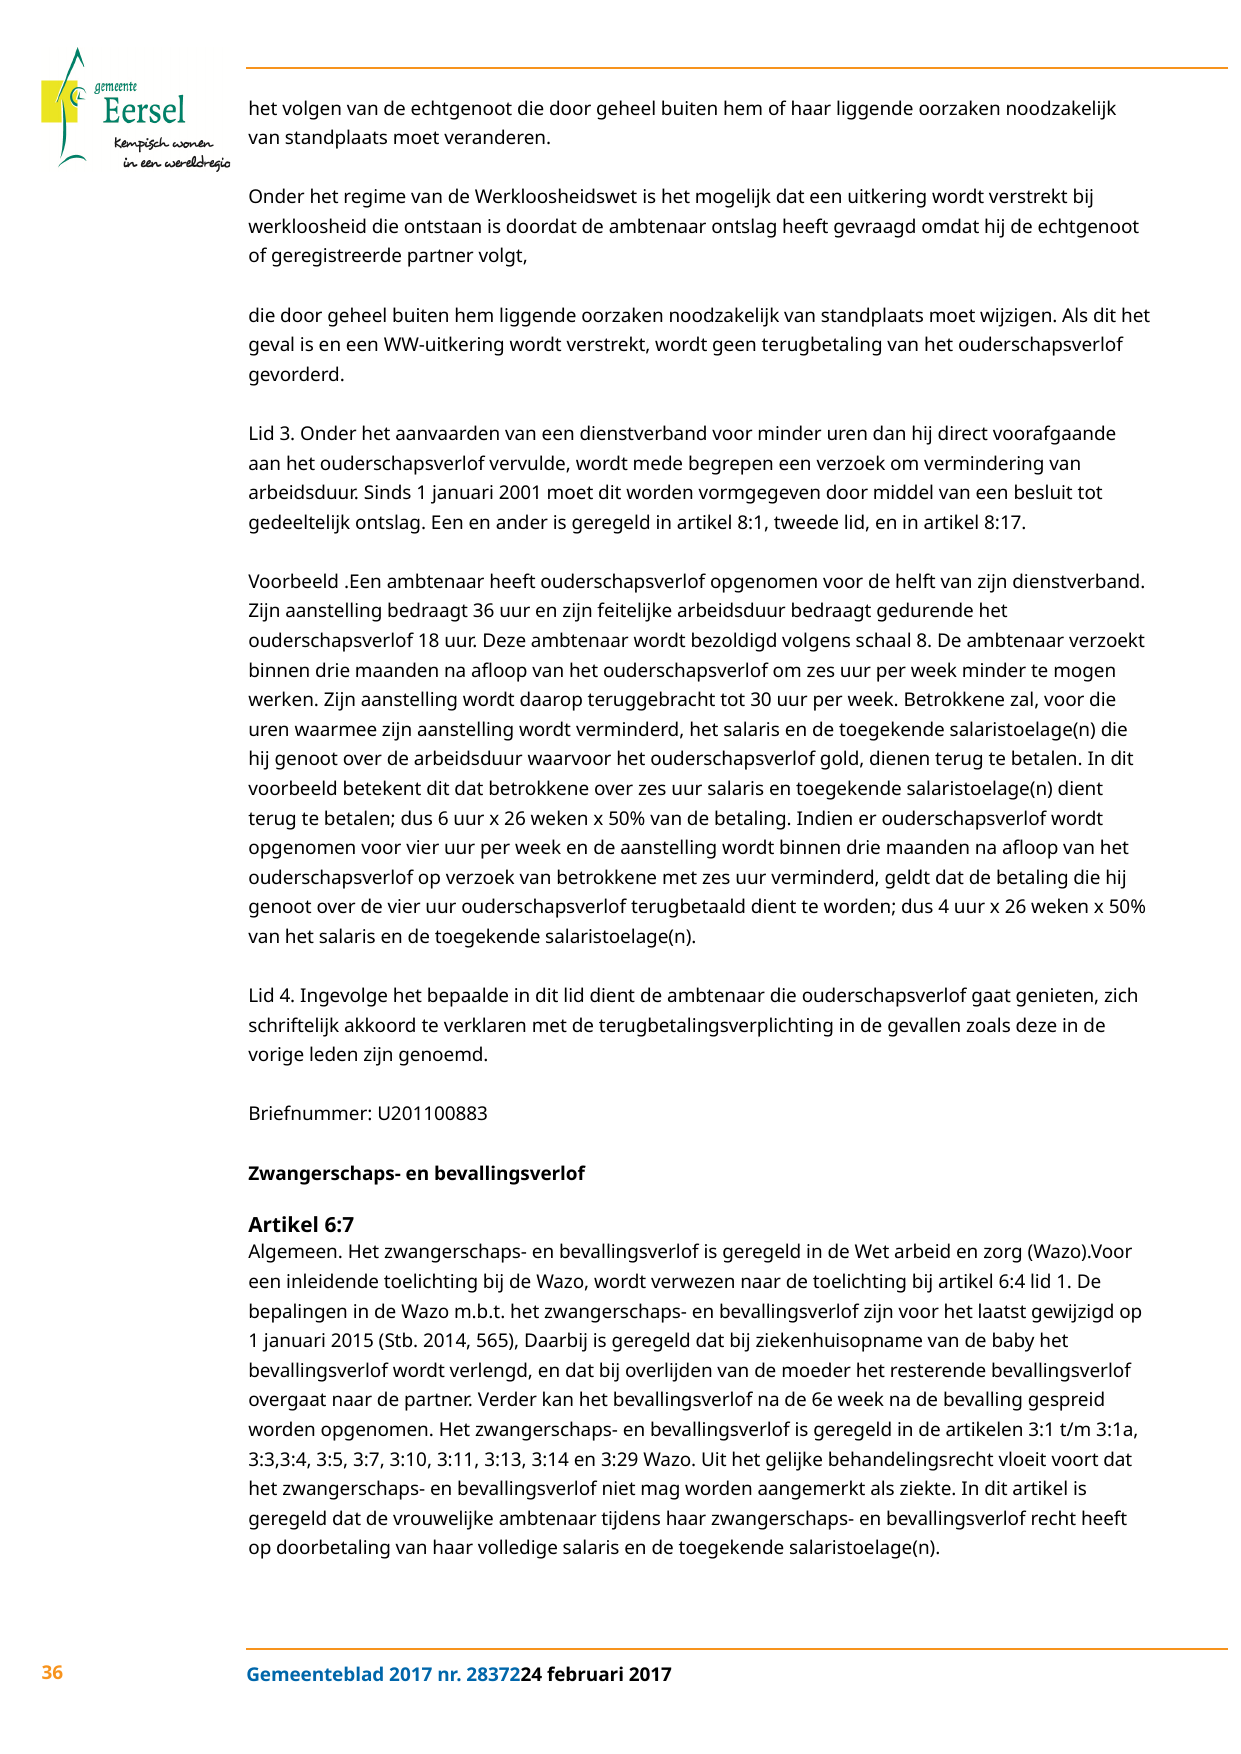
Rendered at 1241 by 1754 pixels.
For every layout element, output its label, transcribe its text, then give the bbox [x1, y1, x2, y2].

text Voorbeeld .Een ambtenaar heeft ouderschapsverlof opgenomen voor de helft van zijn dienstverband. Zijn aanstelling bedraagt 36 uur en zijn feitelijke arbeidsduur bedraagt gedurende het ouderschapsverlof 18 uur. Deze ambtenaar wordt bezoldigd volgens schaal 8. De ambtenaar verzoekt binnen drie maanden na afloop van het ouderschapsverlof om zes uur per week minder te mogen werken. Zijn aanstelling wordt daarop teruggebracht tot 30 uur per week. Betrokkene zal, voor die uren waarmee zijn aanstelling wordt verminderd, het salaris en de toegekende salaristoelage(n) die hij genoot over de arbeidsduur waarvoor het ouderschapsverlof gold, dienen terug te betalen. In dit voorbeeld betekent dit dat betrokkene over zes uur salaris en toegekende salaristoelage(n) dient terug te betalen; dus 6 uur x 26 weken x 50% van de betaling. Indien er ouderschapsverlof wordt opgenomen voor vier uur per week en de aanstelling wordt binnen drie maanden na afloop van het ouderschapsverlof op verzoek van betrokkene met zes uur verminderd, geldt dat de betaling die hij genoot over de vier uur ouderschapsverlof terugbetaald dient te worden; dus 4 uur x 26 weken x 50% van het salaris en de toegekende salaristoelage(n). [248, 568, 1152, 949]
text het volgen van de echtgenoot die door geheel buiten hem of haar liggende oorzaken noodzakelijk van standplaats moet veranderen. [248, 95, 1152, 150]
text Lid 4. Ingevolge het bepaalde in dit lid dient de ambtenaar die ouderschapsverlof gaat genieten, zich schriftelijk akkoord te verklaren met de terugbetalingsverplichting in de gevallen zoals deze in de vorige leden zijn genoemd. [248, 982, 1152, 1067]
text Briefnummer: U201100883 [248, 1101, 1152, 1126]
text Algemeen. Het zwangerschaps- en bevallingsverlof is geregeld in de Wet arbeid en zorg (Wazo).Voor een inleidende toelichting bij de Wazo, wordt verwezen naar de toelichting bij artikel 6:4 lid 1. De bepalingen in de Wazo m.b.t. het zwangerschaps- en bevallingsverlof zijn voor het laatst gewijzigd op 1 januari 2015 (Stb. 2014, 565), Daarbij is geregeld dat bij ziekenhuisopname van de baby het bevallingsverlof wordt verlengd, en dat bij overlijden van de moeder het resterende bevallingsverlof overgaat naar de partner. Verder kan het bevallingsverlof na de 6e week na de bevalling gespreid worden opgenomen. Het zwangerschaps- en bevallingsverlof is geregeld in de artikelen 3:1 t/m 3:1a, 3:3,3:4, 3:5, 3:7, 3:10, 3:11, 3:13, 3:14 en 3:29 Wazo. Uit het gelijke behandelingsrecht vloeit voort dat het zwangerschaps- en bevallingsverlof niet mag worden aangemerkt als ziekte. In dit artikel is geregeld dat de vrouwelijke ambtenaar tijdens haar zwangerschaps- en bevallingsverlof recht heeft op doorbetaling van haar volledige salaris en de toegekende salaristoelage(n). [248, 1239, 1152, 1560]
picture [41, 47, 231, 172]
text Zwangerschaps- en bevallingsverlof [248, 1160, 1152, 1186]
text die door geheel buiten hem liggende oorzaken noodzakelijk van standplaats moet wijzigen. Als dit het geval is en een WW-uitkering wordt verstrekt, wordt geen terugbetaling van het ouderschapsverlof gevorderd. [248, 302, 1152, 387]
text Lid 3. Onder het aanvaarden van een dienstverband voor minder uren dan hij direct voorafgaande aan het ouderschapsverlof vervulde, wordt mede begrepen een verzoek om vermindering van arbeidsduur. Sinds 1 januari 2001 moet dit worden vormgegeven door middel van een besluit tot gedeeltelijk ontslag. Een en ander is geregeld in artikel 8:1, tweede lid, en in artikel 8:17. [248, 420, 1152, 535]
text Artikel 6:7 [248, 1210, 1152, 1239]
text Onder het regime van de Werkloosheidswet is het mogelijk dat een uitkering wordt verstrekt bij werkloosheid die ontstaan is doordat de ambtenaar ontslag heeft gevraagd omdat hij de echtgenoot of geregistreerde partner volgt, [248, 183, 1152, 268]
